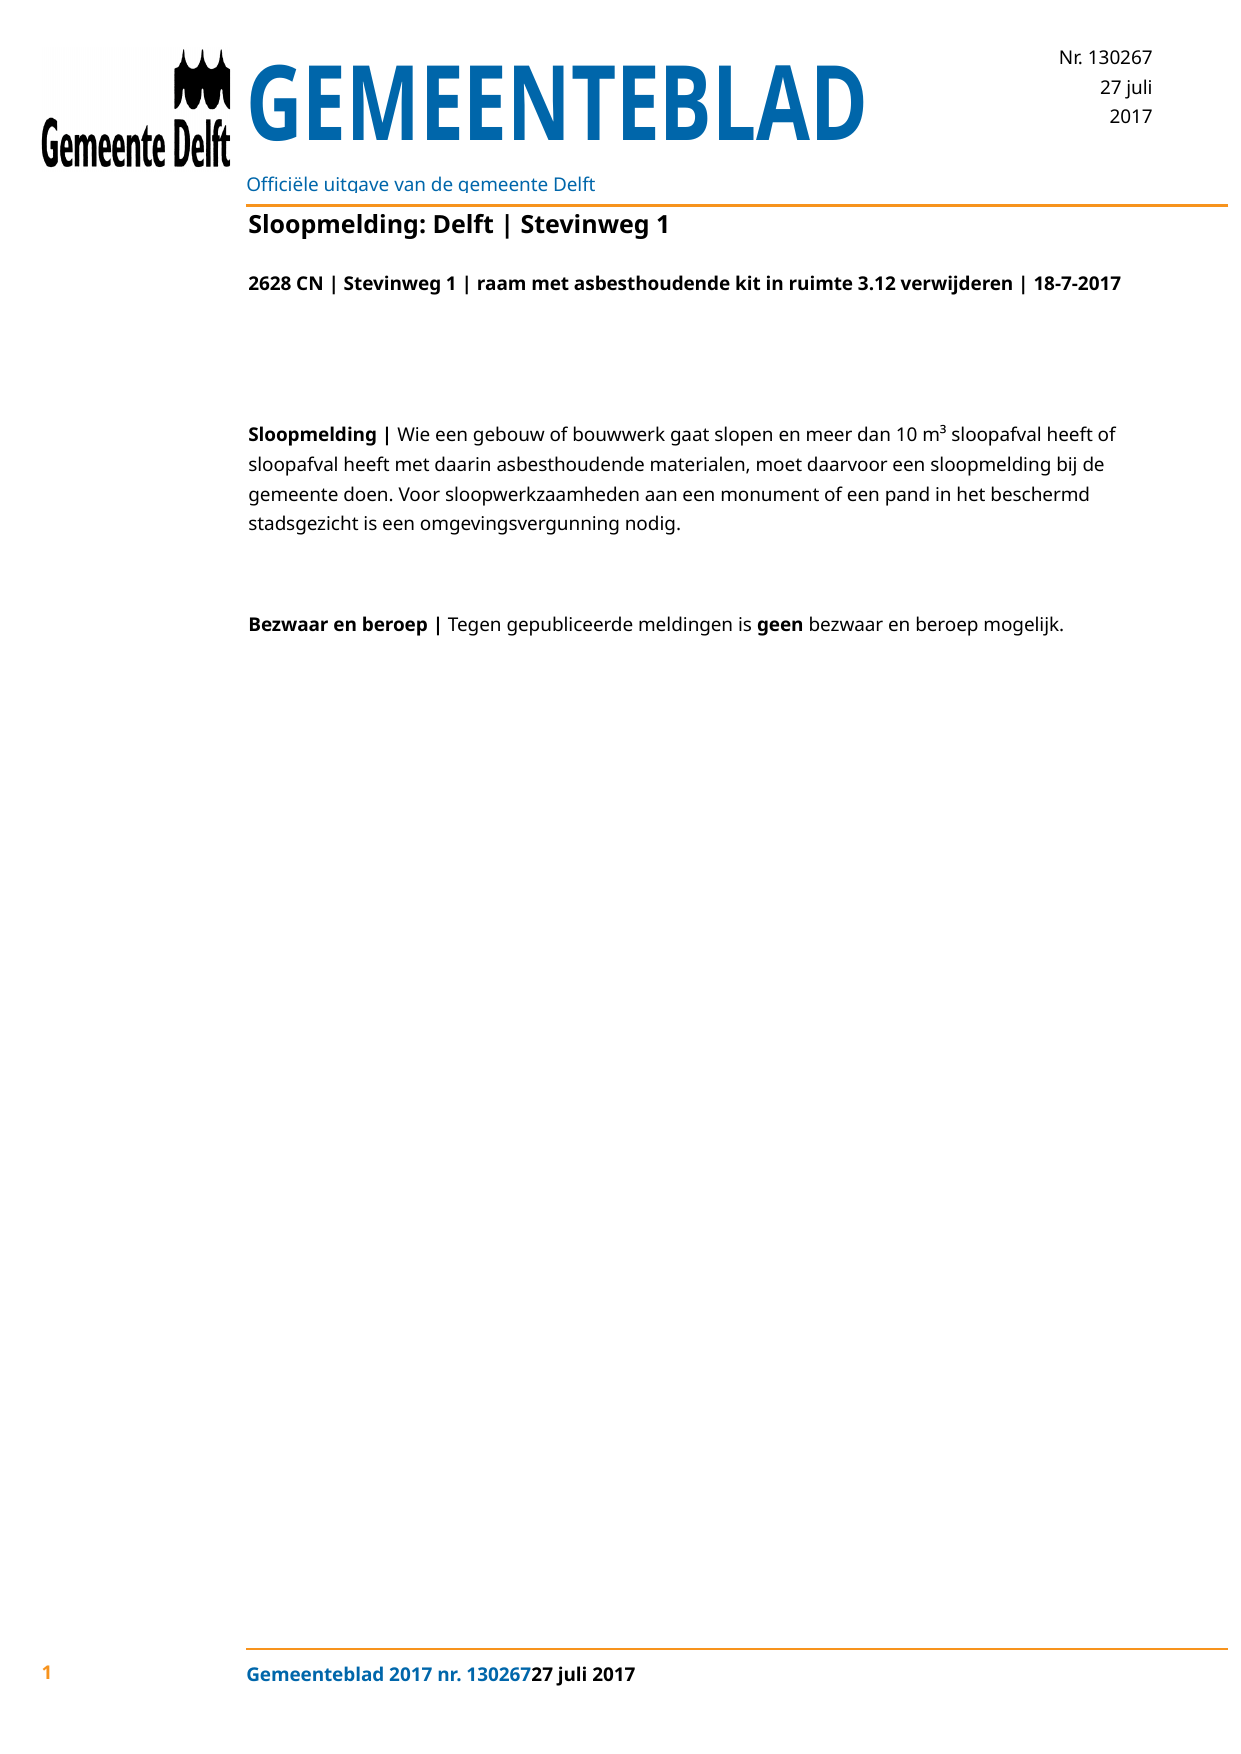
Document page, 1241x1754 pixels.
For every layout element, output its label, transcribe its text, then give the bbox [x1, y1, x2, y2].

picture [41, 47, 231, 172]
text 2628 CN | Stevinweg 1 | raam met asbesthoudende kit in ruimte 3.12 verwijderen | 18-7-2017 [248, 270, 1152, 296]
text Bezwaar en beroep | Tegen gepubliceerde meldingen is geen bezwaar en beroep mogelijk. [248, 611, 1152, 637]
text Sloopmelding | Wie een gebouw of bouwwerk gaat slopen en meer dan 10 m³ sloopafval heeft of sloopafval heeft met daarin asbesthoudende materialen, moet daarvoor een sloopmelding bij de gemeente doen. Voor sloopwerkzaamheden aan een monument of een pand in het beschermd stadsgezicht is een omgevingsvergunning nodig. [248, 422, 1152, 536]
text Sloopmelding: Delft | Stevinweg 1 [248, 207, 1152, 241]
